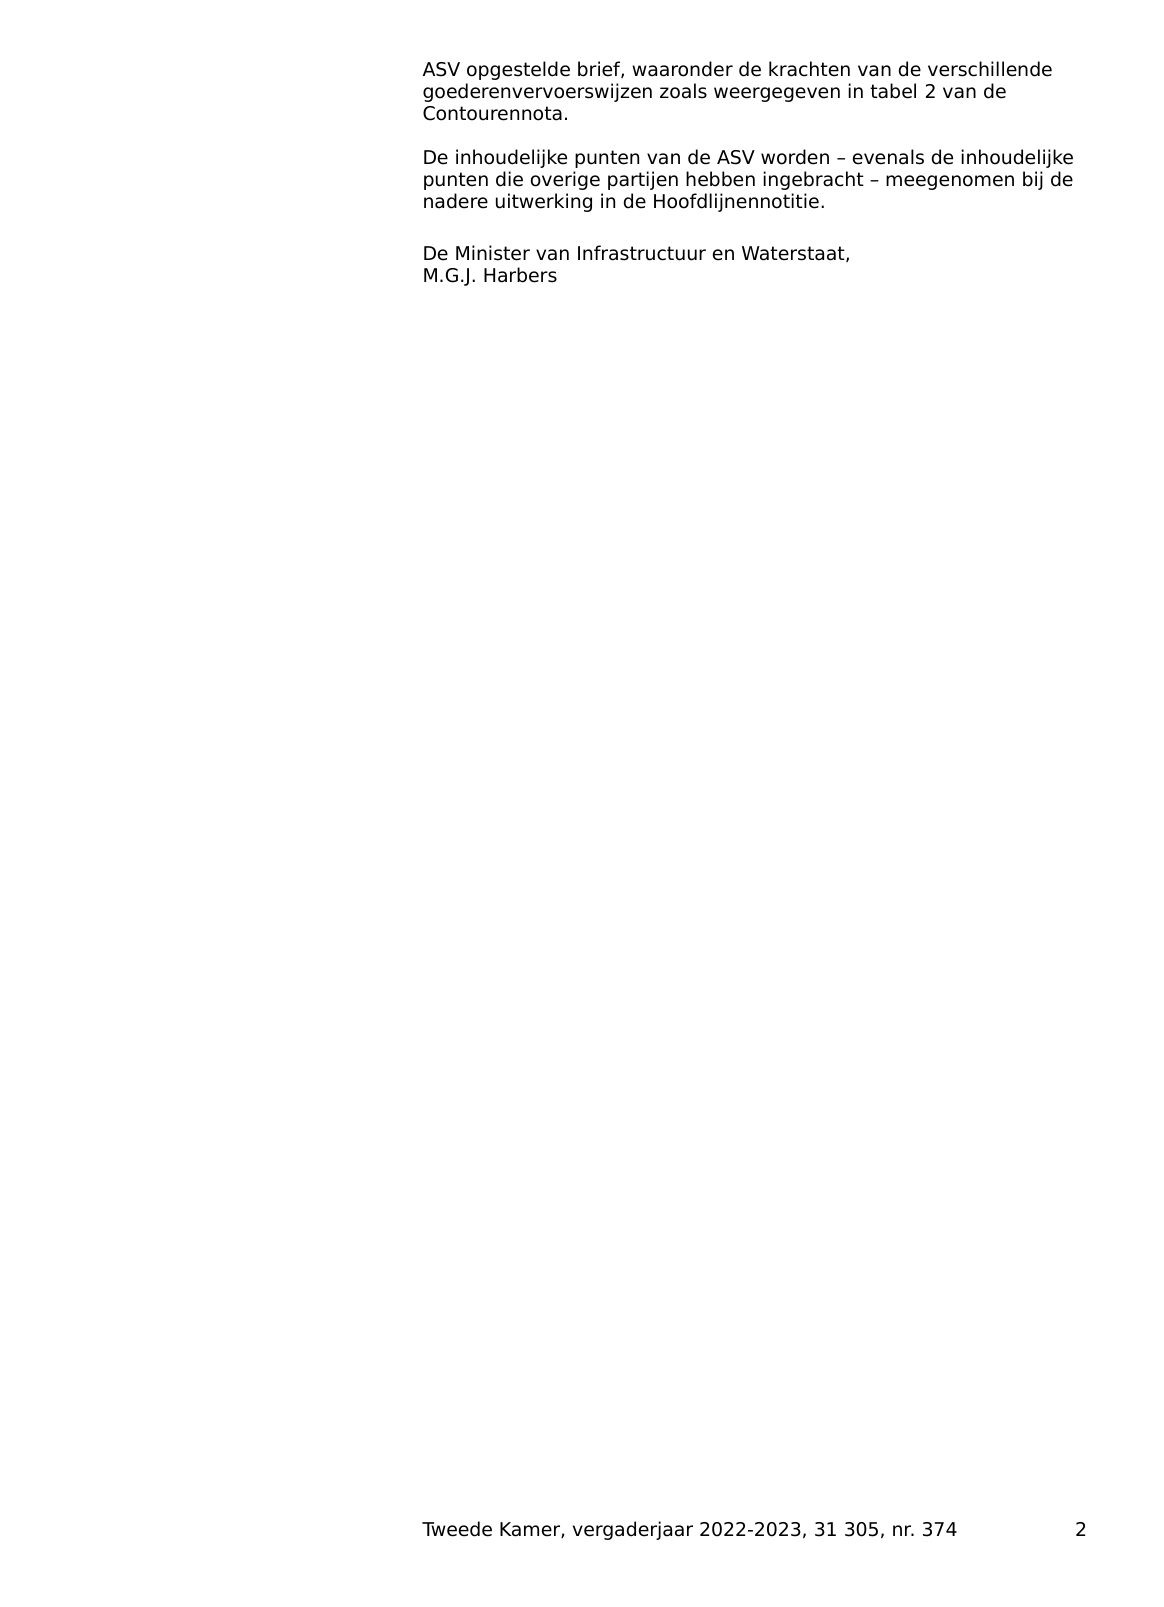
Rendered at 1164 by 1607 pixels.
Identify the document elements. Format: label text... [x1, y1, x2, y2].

text De Minister van Infrastructuur en Waterstaat, M.G.J. Harbers [422, 243, 1087, 287]
text ASV opgestelde brief, waaronder de krachten van de verschillende goederenvervoerswijzen zoals weergegeven in tabel 2 van de Contourennota. [422, 59, 1087, 125]
text De inhoudelijke punten van de ASV worden – evenals de inhoudelijke punten die overige partijen hebben ingebracht – meegenomen bij de nadere uitwerking in de Hoofdlijnennotitie. [422, 147, 1087, 213]
